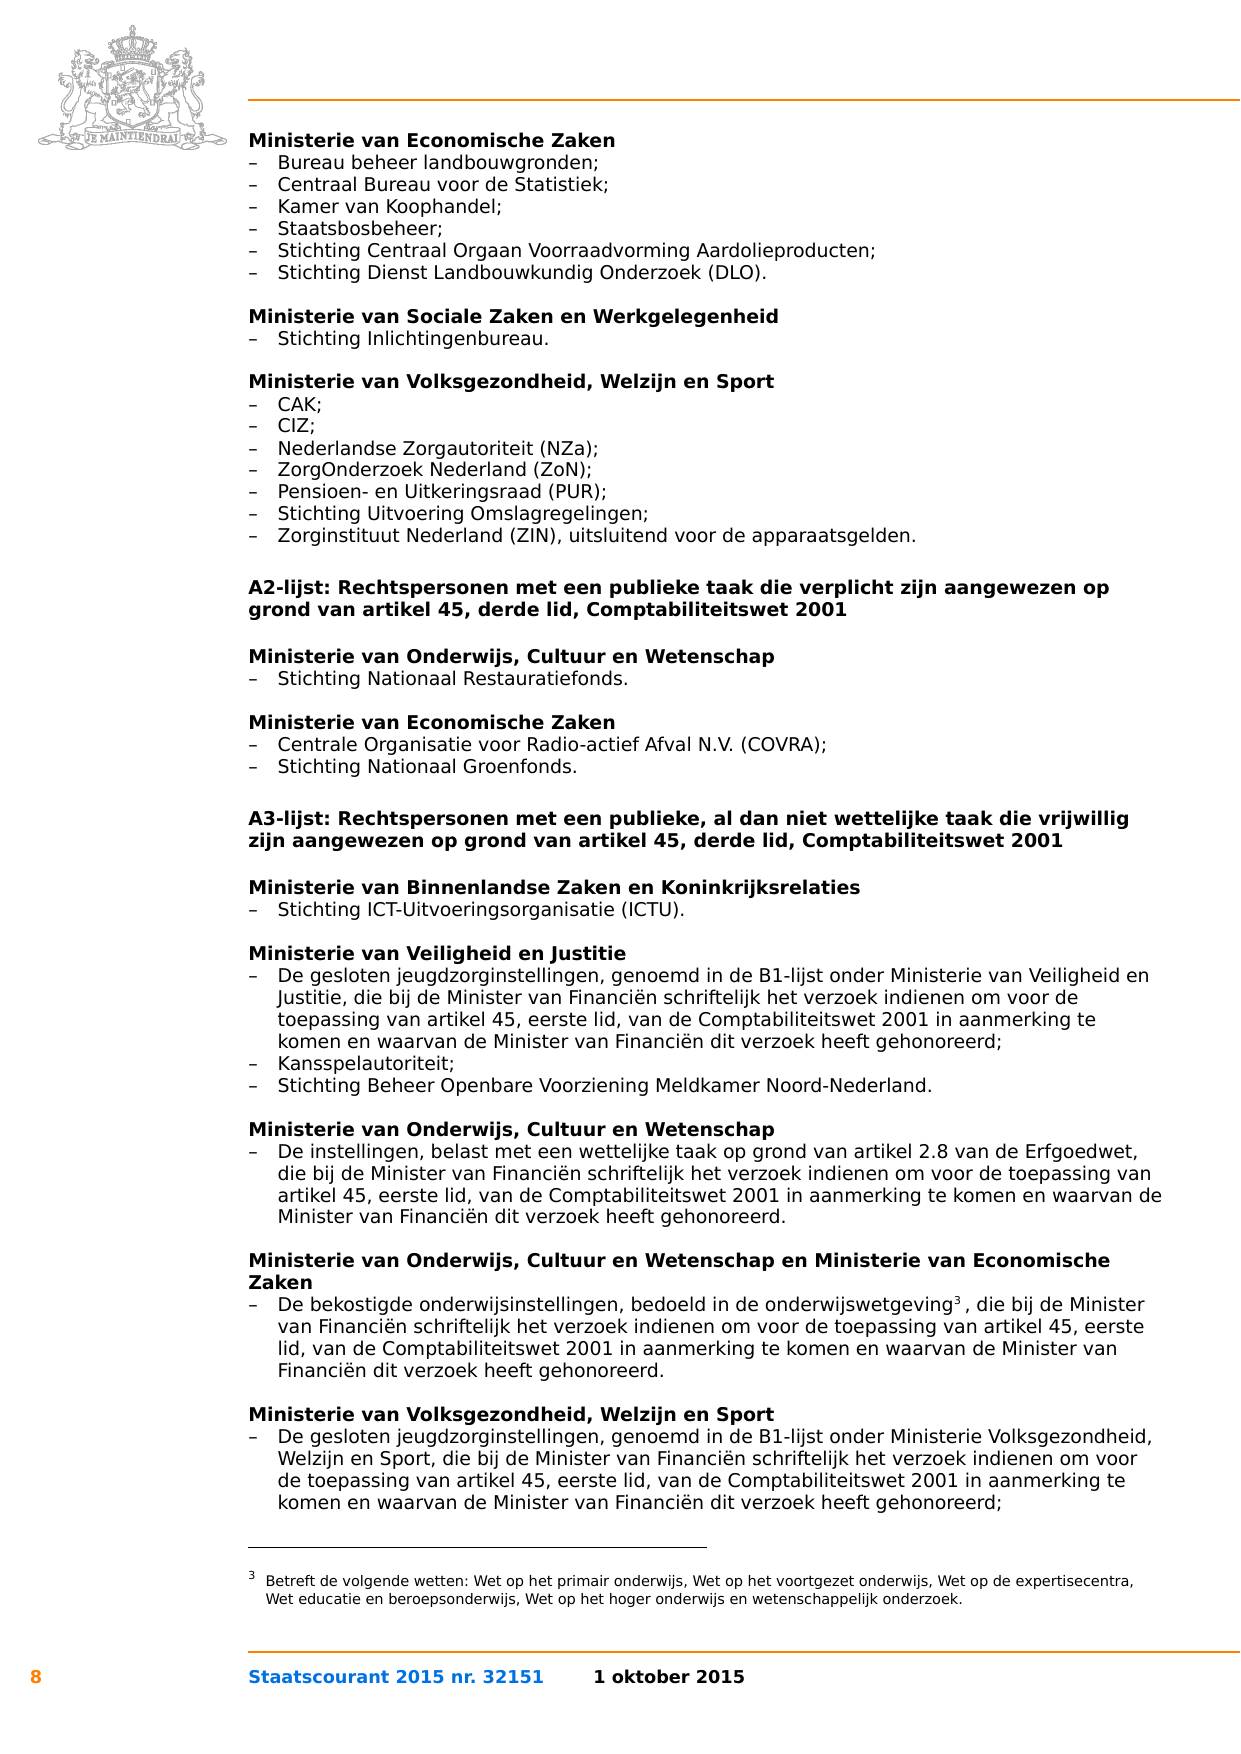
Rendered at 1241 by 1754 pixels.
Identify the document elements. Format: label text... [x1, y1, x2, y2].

text – Pensioen- en Uitkeringsraad (PUR); [248, 481, 1163, 503]
text – CIZ; [248, 415, 1163, 437]
subtitle A2-lijst: Rechtspersonen met een publieke taak die verplicht zijn aangewezen op grond van artikel 45, derde lid, Comptabiliteitswet 2001 [248, 577, 1163, 621]
picture [38, 25, 227, 150]
text Ministerie van Volksgezondheid, Welzijn en Sport [248, 371, 1163, 393]
text – Stichting Centraal Orgaan Voorraadvorming Aardolieproducten; [248, 240, 1163, 262]
text Ministerie van Binnenlandse Zaken en Koninkrijksrelaties [248, 877, 1163, 899]
text – Centraal Bureau voor de Statistiek; [248, 174, 1163, 196]
text – Nederlandse Zorgautoriteit (NZa); [248, 437, 1163, 459]
text – Kamer van Koophandel; [248, 196, 1163, 218]
text – Stichting Nationaal Restauratiefonds. [248, 668, 1163, 690]
text – Centrale Organisatie voor Radio-actief Afval N.V. (COVRA); [248, 734, 1163, 756]
text – De bekostigde onderwijsinstellingen, bedoeld in de onderwijswetgeving, die bij de Minister van Financiën schriftelijk het verzoek indienen om voor de toepassing van artikel 45, eerste lid, van de Comptabiliteitswet 2001 in aanmerking te komen en waarvan de Minister van Financiën dit verzoek heeft gehonoreerd. [248, 1294, 1163, 1382]
text – Stichting Nationaal Groenfonds. [248, 756, 1163, 778]
text – Stichting Beheer Openbare Voorziening Meldkamer Noord-Nederland. [248, 1075, 1163, 1097]
text Betreft de volgende wetten: Wet op het primair onderwijs, Wet op het voortgezet onderwijs, Wet op de expertisecentra, Wet educatie en beroepsonderwijs, Wet op het hoger onderwijs en wetenschappelijk onderzoek. [248, 1569, 1163, 1608]
text Ministerie van Veiligheid en Justitie [248, 943, 1163, 965]
text – Kansspelautoriteit; [248, 1053, 1163, 1075]
text – De gesloten jeugdzorginstellingen, genoemd in de B1-lijst onder Ministerie van Veiligheid en Justitie, die bij de Minister van Financiën schriftelijk het verzoek indienen om voor de toepassing van artikel 45, eerste lid, van de Comptabiliteitswet 2001 in aanmerking te komen en waarvan de Minister van Financiën dit verzoek heeft gehonoreerd; [248, 965, 1163, 1053]
text Ministerie van Volksgezondheid, Welzijn en Sport [248, 1404, 1163, 1426]
text – Stichting Inlichtingenbureau. [248, 328, 1163, 349]
text – ZorgOnderzoek Nederland (ZoN); [248, 459, 1163, 481]
text Ministerie van Onderwijs, Cultuur en Wetenschap [248, 1118, 1163, 1141]
text Ministerie van Onderwijs, Cultuur en Wetenschap en Ministerie van Economische Zaken [248, 1250, 1163, 1294]
text Ministerie van Sociale Zaken en Werkgelegenheid [248, 306, 1163, 328]
text – Stichting ICT-Uitvoeringsorganisatie (ICTU). [248, 899, 1163, 921]
text – Bureau beheer landbouwgronden; [248, 152, 1163, 174]
text – Stichting Uitvoering Omslagregelingen; [248, 503, 1163, 525]
text Ministerie van Economische Zaken [248, 712, 1163, 734]
text – De instellingen, belast met een wettelijke taak op grond van artikel 2.8 van de Erfgoedwet, die bij de Minister van Financiën schriftelijk het verzoek indienen om voor de toepassing van artikel 45, eerste lid, van de Comptabiliteitswet 2001 in aanmerking te komen en waarvan de Minister van Financiën dit verzoek heeft gehonoreerd. [248, 1141, 1163, 1228]
text – Stichting Dienst Landbouwkundig Onderzoek (DLO). [248, 262, 1163, 284]
subtitle A3-lijst: Rechtspersonen met een publieke, al dan niet wettelijke taak die vrijwillig zijn aangewezen op grond van artikel 45, derde lid, Comptabiliteitswet 2001 [248, 808, 1163, 852]
text Ministerie van Onderwijs, Cultuur en Wetenschap [248, 646, 1163, 668]
text – Zorginstituut Nederland (ZIN), uitsluitend voor de apparaatsgelden. [248, 525, 1163, 547]
text Ministerie van Economische Zaken [248, 130, 1163, 152]
text – De gesloten jeugdzorginstellingen, genoemd in de B1-lijst onder Ministerie Volksgezondheid, Welzijn en Sport, die bij de Minister van Financiën schriftelijk het verzoek indienen om voor de toepassing van artikel 45, eerste lid, van de Comptabiliteitswet 2001 in aanmerking te komen en waarvan de Minister van Financiën dit verzoek heeft gehonoreerd; [248, 1426, 1163, 1514]
text – Staatsbosbeheer; [248, 218, 1163, 240]
text – CAK; [248, 393, 1163, 415]
